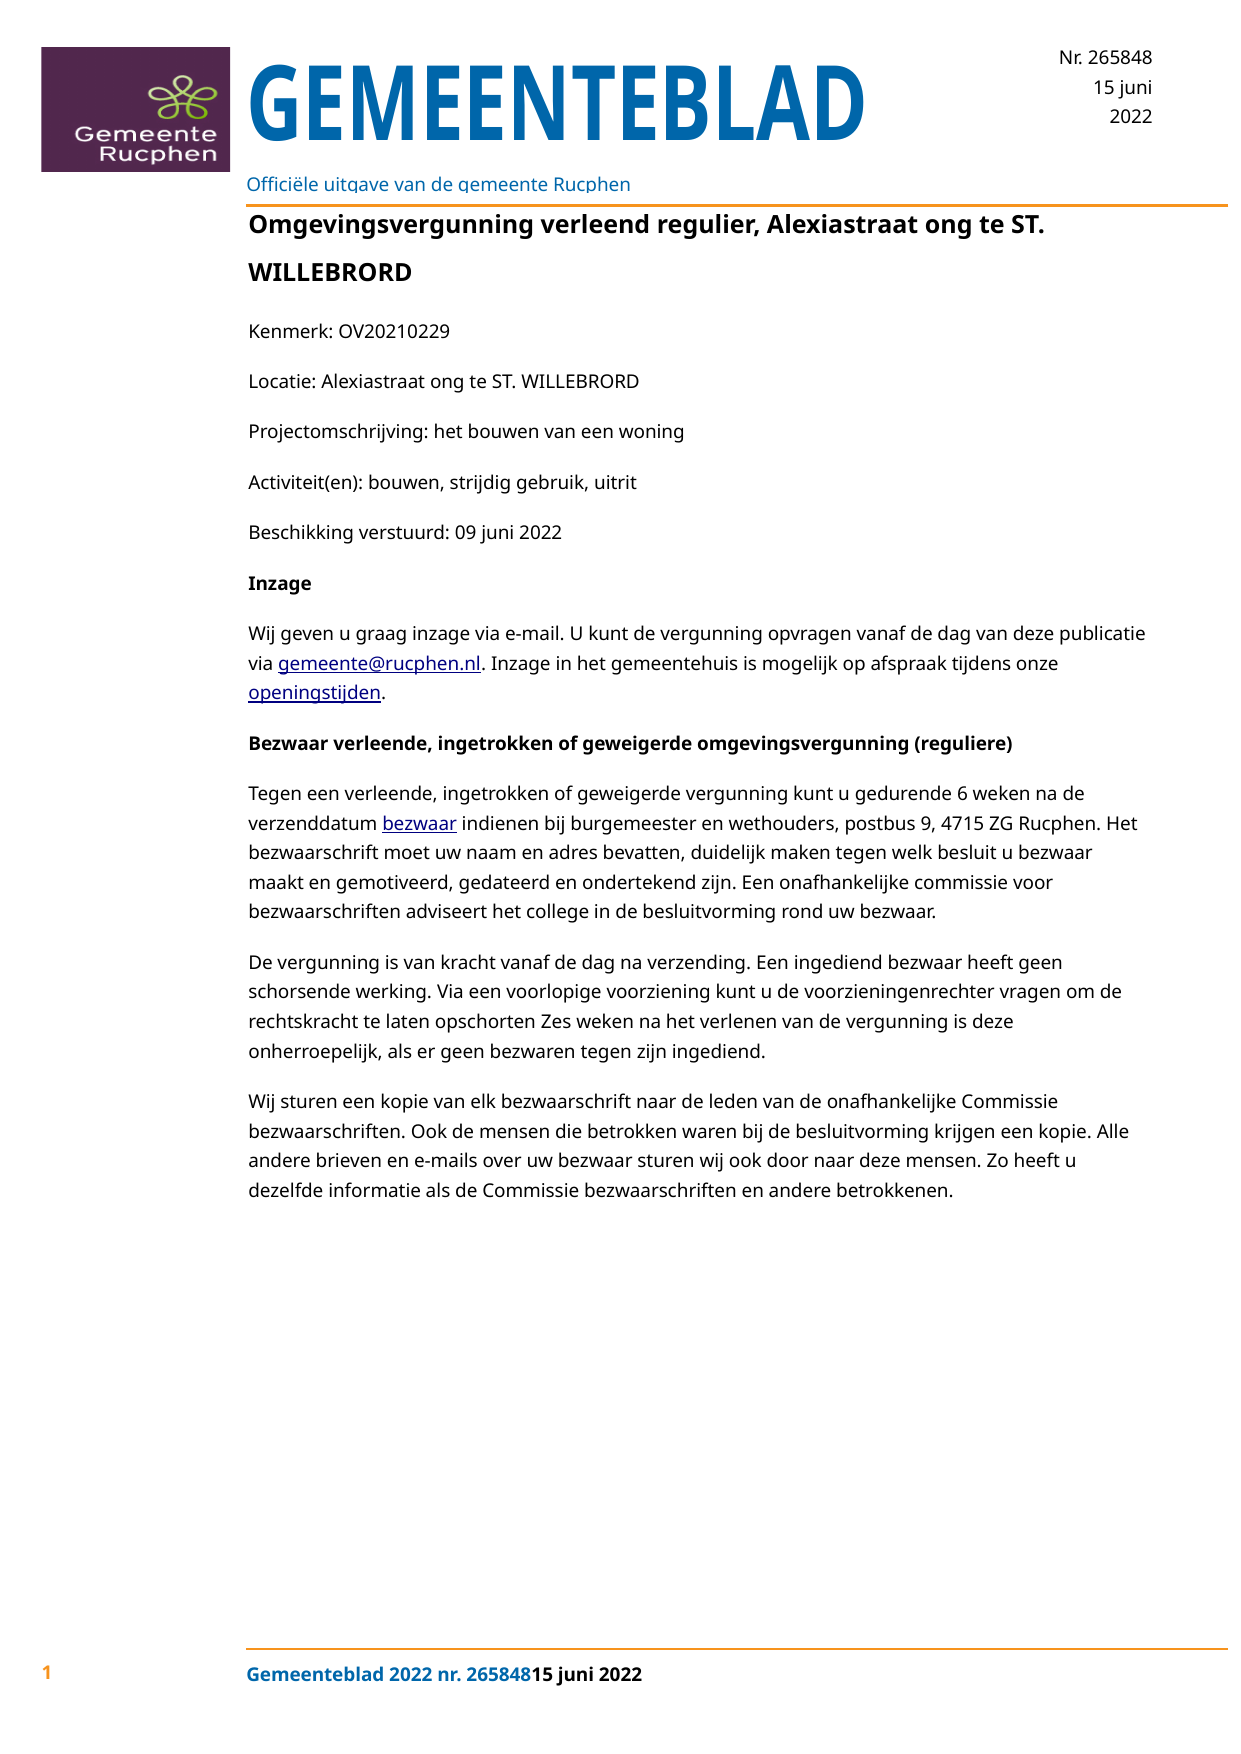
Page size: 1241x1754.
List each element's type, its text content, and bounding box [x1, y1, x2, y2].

text Tegen een verleende, ingetrokken of geweigerde vergunning kunt u gedurende 6 weken na de verzenddatum bezwaar indienen bij burgemeester en wethouders, postbus 9, 4715 ZG Rucphen. Het bezwaarschrift moet uw naam en adres bevatten, duidelijk maken tegen welk besluit u bezwaar maakt en gemotiveerd, gedateerd en ondertekend zijn. Een onafhankelijke commissie voor bezwaarschriften adviseert het college in de besluitvorming rond uw bezwaar. [248, 780, 1152, 924]
text Beschikking verstuurd: 09 juni 2022 [248, 519, 1152, 545]
text Wij geven u graag inzage via e-mail. U kunt de vergunning opvragen vanaf de dag van deze publicatie via gemeente@rucphen.nl. Inzage in het gemeentehuis is mogelijk op afspraak tijdens onze openingstijden. [248, 620, 1152, 705]
text Bezwaar verleende, ingetrokken of geweigerde omgevingsvergunning (reguliere) [248, 730, 1152, 756]
picture [41, 47, 231, 172]
text Inzage [248, 570, 1152, 596]
text Locatie: Alexiastraat ong te ST. WILLEBRORD [248, 368, 1152, 394]
text Activiteit(en): bouwen, strijdig gebruik, uitrit [248, 469, 1152, 495]
text Projectomschrijving: het bouwen van een woning [248, 419, 1152, 444]
text Kenmerk: OV20210229 [248, 318, 1152, 344]
text Wij sturen een kopie van elk bezwaarschrift naar de leden van de onafhankelijke Commissie bezwaarschriften. Ook de mensen die betrokken waren bij de besluitvorming krijgen een kopie. Alle andere brieven en e-mails over uw bezwaar sturen wij ook door naar deze mensen. Zo heeft u dezelfde informatie als de Commissie bezwaarschriften en andere betrokkenen. [248, 1088, 1152, 1203]
text Omgevingsvergunning verleend regulier, Alexiastraat ong te ST. WILLEBRORD [248, 207, 1152, 288]
text De vergunning is van kracht vanaf de dag na verzending. Een ingediend bezwaar heeft geen schorsende werking. Via een voorlopige voorziening kunt u de voorzieningenrechter vragen om de rechtskracht te laten opschorten Zes weken na het verlenen van de vergunning is deze onherroepelijk, als er geen bezwaren tegen zijn ingediend. [248, 949, 1152, 1064]
